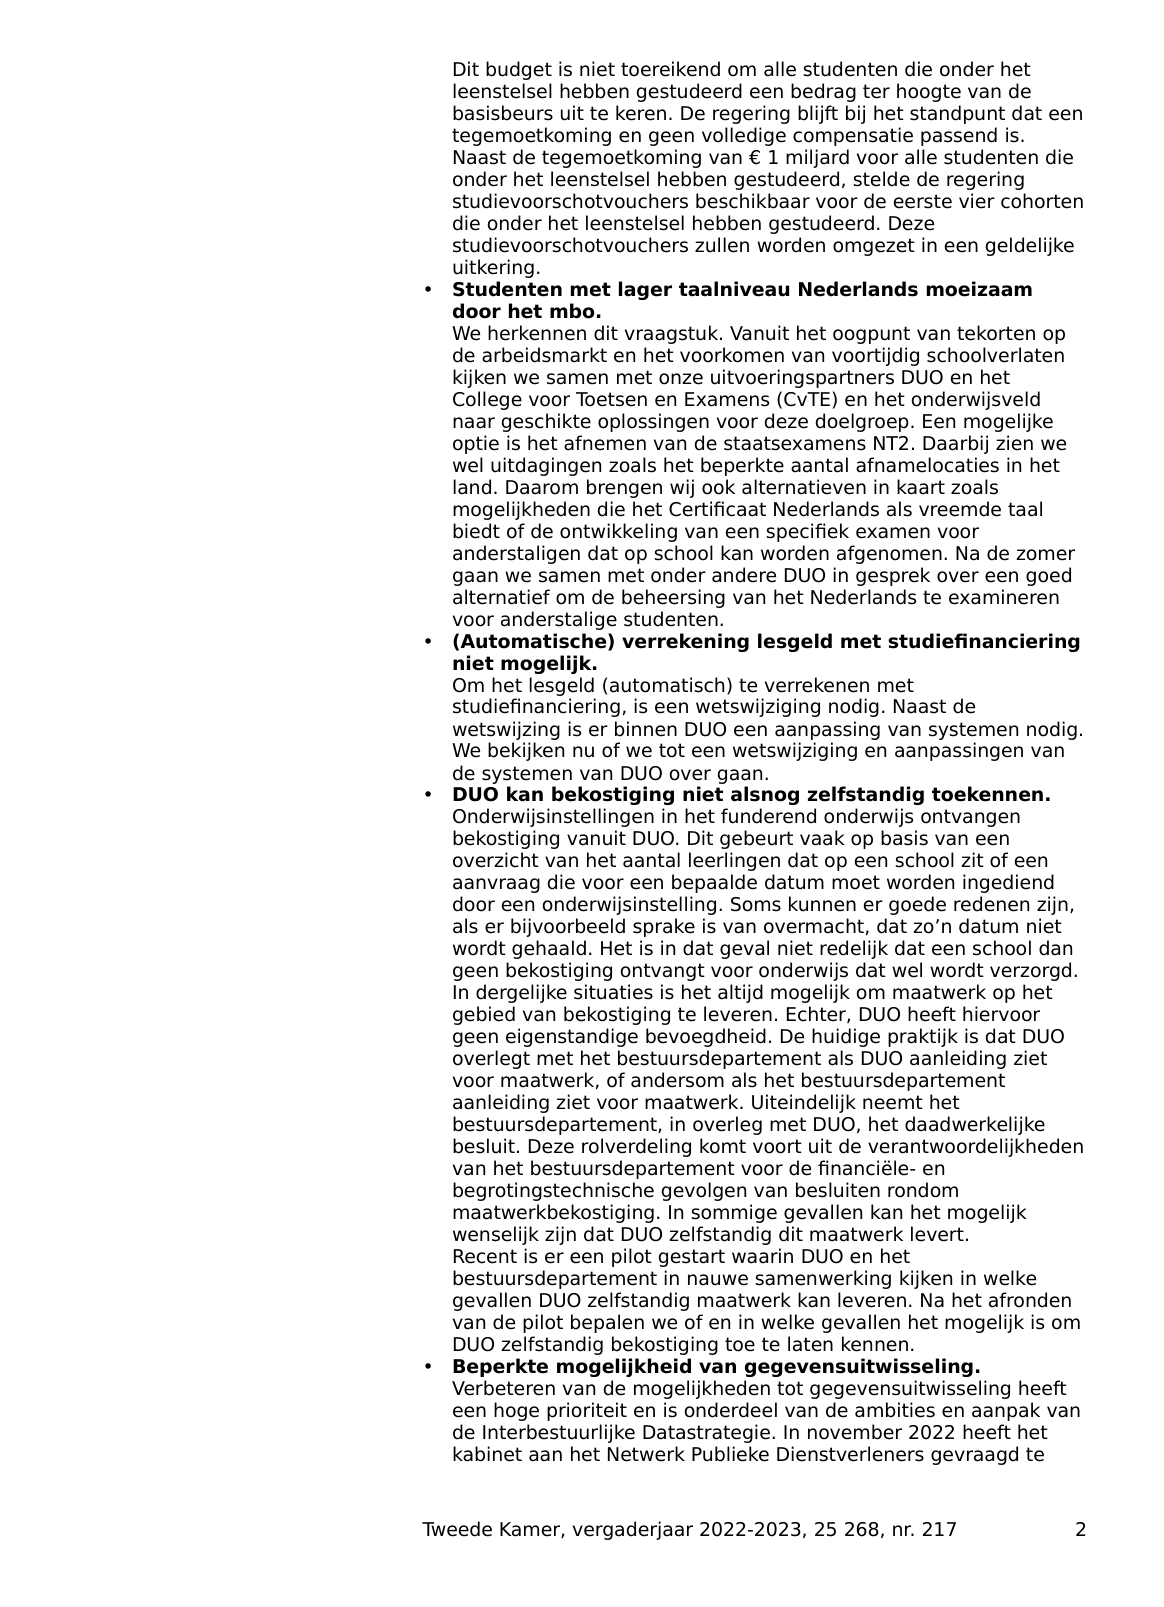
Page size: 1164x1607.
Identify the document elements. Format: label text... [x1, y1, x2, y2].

text Naast de tegemoetkoming van € 1 miljard voor alle studenten die onder het leenstelsel hebben gestudeerd, stelde de regering studievoorschotvouchers beschikbaar voor de eerste vier cohorten die onder het leenstelsel hebben gestudeerd. Deze studievoorschotvouchers zullen worden omgezet in een geldelijke uitkering. [452, 147, 1087, 279]
text Onderwijsinstellingen in het funderend onderwijs ontvangen bekostiging vanuit DUO. Dit gebeurt vaak op basis van een overzicht van het aantal leerlingen dat op een school zit of een aanvraag die voor een bepaalde datum moet worden ingediend door een onderwijsinstelling. Soms kunnen er goede redenen zijn, als er bijvoorbeeld sprake is van overmacht, dat zo’n datum niet wordt gehaald. Het is in dat geval niet redelijk dat een school dan geen bekostiging ontvangt voor onderwijs dat wel wordt verzorgd. In dergelijke situaties is het altijd mogelijk om maatwerk op het gebied van bekostiging te leveren. Echter, DUO heeft hiervoor geen eigenstandige bevoegdheid. De huidige praktijk is dat DUO overlegt met het bestuursdepartement als DUO aanleiding ziet voor maatwerk, of andersom als het bestuursdepartement aanleiding ziet voor maatwerk. Uiteindelijk neemt het bestuursdepartement, in overleg met DUO, het daadwerkelijke besluit. Deze rolverdeling komt voort uit de verantwoordelijkheden van het bestuursdepartement voor de financiële- en begrotingstechnische gevolgen van besluiten rondom maatwerkbekostiging. In sommige gevallen kan het mogelijk wenselijk zijn dat DUO zelfstandig dit maatwerk levert. [452, 806, 1087, 1246]
text Dit budget is niet toereikend om alle studenten die onder het leenstelsel hebben gestudeerd een bedrag ter hoogte van de basisbeurs uit te keren. De regering blijft bij het standpunt dat een tegemoetkoming en geen volledige compensatie passend is. [452, 59, 1087, 147]
text We herkennen dit vraagstuk. Vanuit het oogpunt van tekorten op de arbeidsmarkt en het voorkomen van voortijdig schoolverlaten kijken we samen met onze uitvoeringspartners DUO en het College voor Toetsen en Examens (CvTE) en het onderwijsveld naar geschikte oplossingen voor deze doelgroep. Een mogelijke optie is het afnemen van de staatsexamens NT2. Daarbij zien we wel uitdagingen zoals het beperkte aantal afnamelocaties in het land. Daarom brengen wij ook alternatieven in kaart zoals mogelijkheden die het Certificaat Nederlands als vreemde taal biedt of de ontwikkeling van een specifiek examen voor anderstaligen dat op school kan worden afgenomen. Na de zomer gaan we samen met onder andere DUO in gesprek over een goed alternatief om de beheersing van het Nederlands te examineren voor anderstalige studenten. [452, 323, 1087, 631]
text Verbeteren van de mogelijkheden tot gegevensuitwisseling heeft een hoge prioriteit en is onderdeel van de ambities en aanpak van de Interbestuurlijke Datastrategie. In november 2022 heeft het kabinet aan het Netwerk Publieke Dienstverleners gevraagd te [452, 1378, 1087, 1466]
text • Studenten met lager taalniveau Nederlands moeizaam door het mbo. [422, 279, 1087, 323]
text • DUO kan bekostiging niet alsnog zelfstandig toekennen. [422, 784, 1087, 806]
text Recent is er een pilot gestart waarin DUO en het bestuursdepartement in nauwe samenwerking kijken in welke gevallen DUO zelfstandig maatwerk kan leveren. Na het afronden van de pilot bepalen we of en in welke gevallen het mogelijk is om DUO zelfstandig bekostiging toe te laten kennen. [452, 1246, 1087, 1356]
text • (Automatische) verrekening lesgeld met studiefinanciering niet mogelijk. [422, 631, 1087, 674]
text Om het lesgeld (automatisch) te verrekenen met studiefinanciering, is een wetswijziging nodig. Naast de wetswijzing is er binnen DUO een aanpassing van systemen nodig. We bekijken nu of we tot een wetswijziging en aanpassingen van de systemen van DUO over gaan. [452, 674, 1087, 784]
text • Beperkte mogelijkheid van gegevensuitwisseling. [422, 1356, 1087, 1378]
